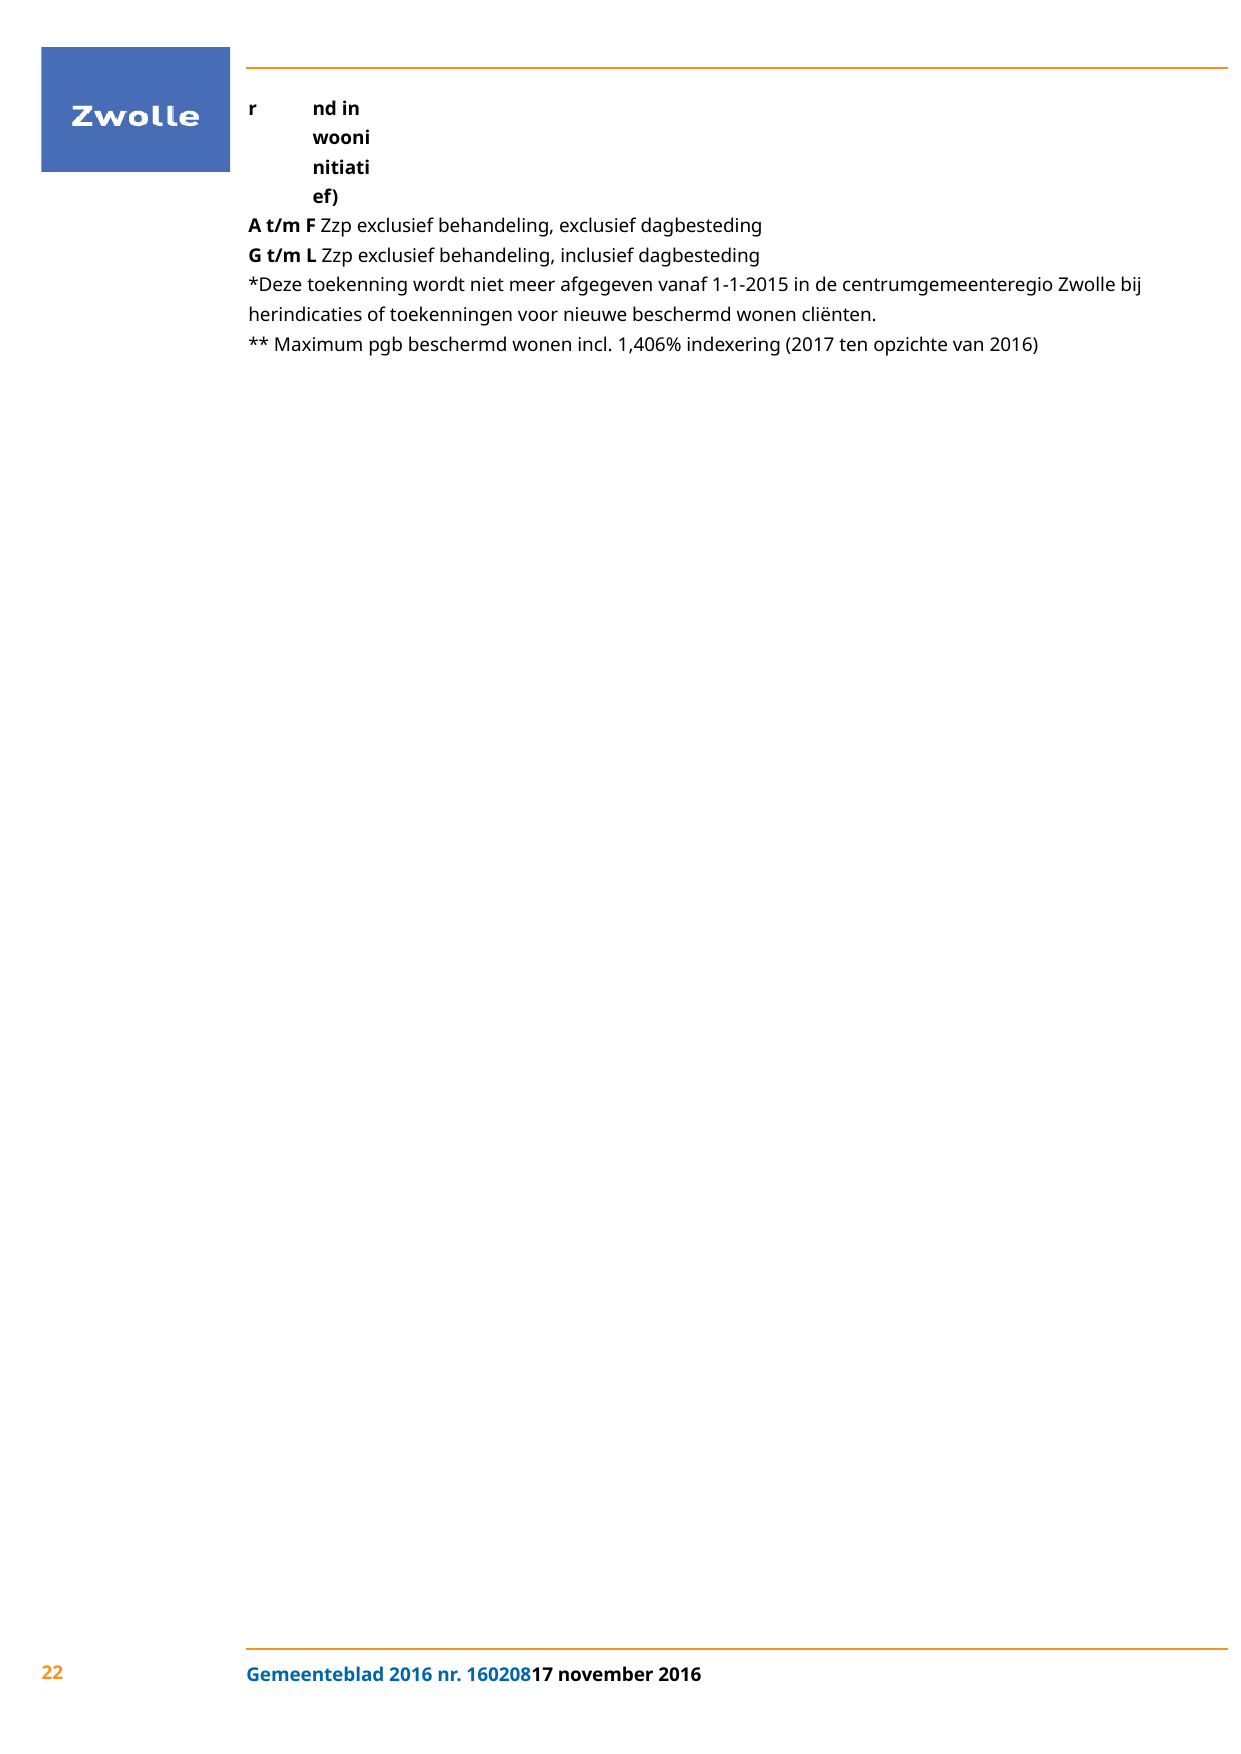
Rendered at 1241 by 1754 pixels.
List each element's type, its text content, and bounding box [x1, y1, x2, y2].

table_header [1031, 390, 1091, 416]
table_cell [377, 95, 442, 209]
picture [41, 47, 231, 172]
text A t/m F Zzp exclusief behandeling, exclusief dagbesteding [248, 212, 1152, 238]
text *Deze toekenning wordt niet meer afgegeven vanaf 1-1-2015 in de centrumgemeenteregio Zwolle bij herindicaties of toekenningen voor nieuwe beschermd wonen cliënten. [248, 272, 1152, 327]
table_header [489, 390, 549, 416]
table_cell [506, 95, 571, 209]
text ** Maximum pgb beschermd wonen incl. 1,406% indexering (2017 ten opzichte van 2016) [248, 331, 1152, 357]
table_cell [894, 95, 958, 209]
table_header [610, 390, 670, 416]
table_cell [635, 95, 700, 209]
table_header [670, 390, 730, 416]
table_header [369, 390, 429, 416]
table_cell nd in wooninitiatief) [313, 95, 377, 209]
text G t/m L Zzp exclusief behandeling, inclusief dagbesteding [248, 242, 1152, 268]
table_cell [958, 95, 1022, 209]
table_cell [700, 95, 764, 209]
table_header [248, 390, 308, 416]
table_cell [442, 95, 506, 209]
table_header [549, 390, 609, 416]
table_cell [571, 95, 635, 209]
table_header [1091, 390, 1152, 416]
table_header [429, 390, 489, 416]
table_header [850, 390, 911, 416]
table_header [790, 390, 850, 416]
table_header [308, 390, 368, 416]
table_cell [1023, 95, 1087, 209]
table_cell [1087, 95, 1152, 209]
table_cell [829, 95, 893, 209]
table_header [911, 390, 971, 416]
table_cell [764, 95, 829, 209]
table_header [730, 390, 790, 416]
table_cell r [248, 95, 312, 209]
table_header [971, 390, 1031, 416]
